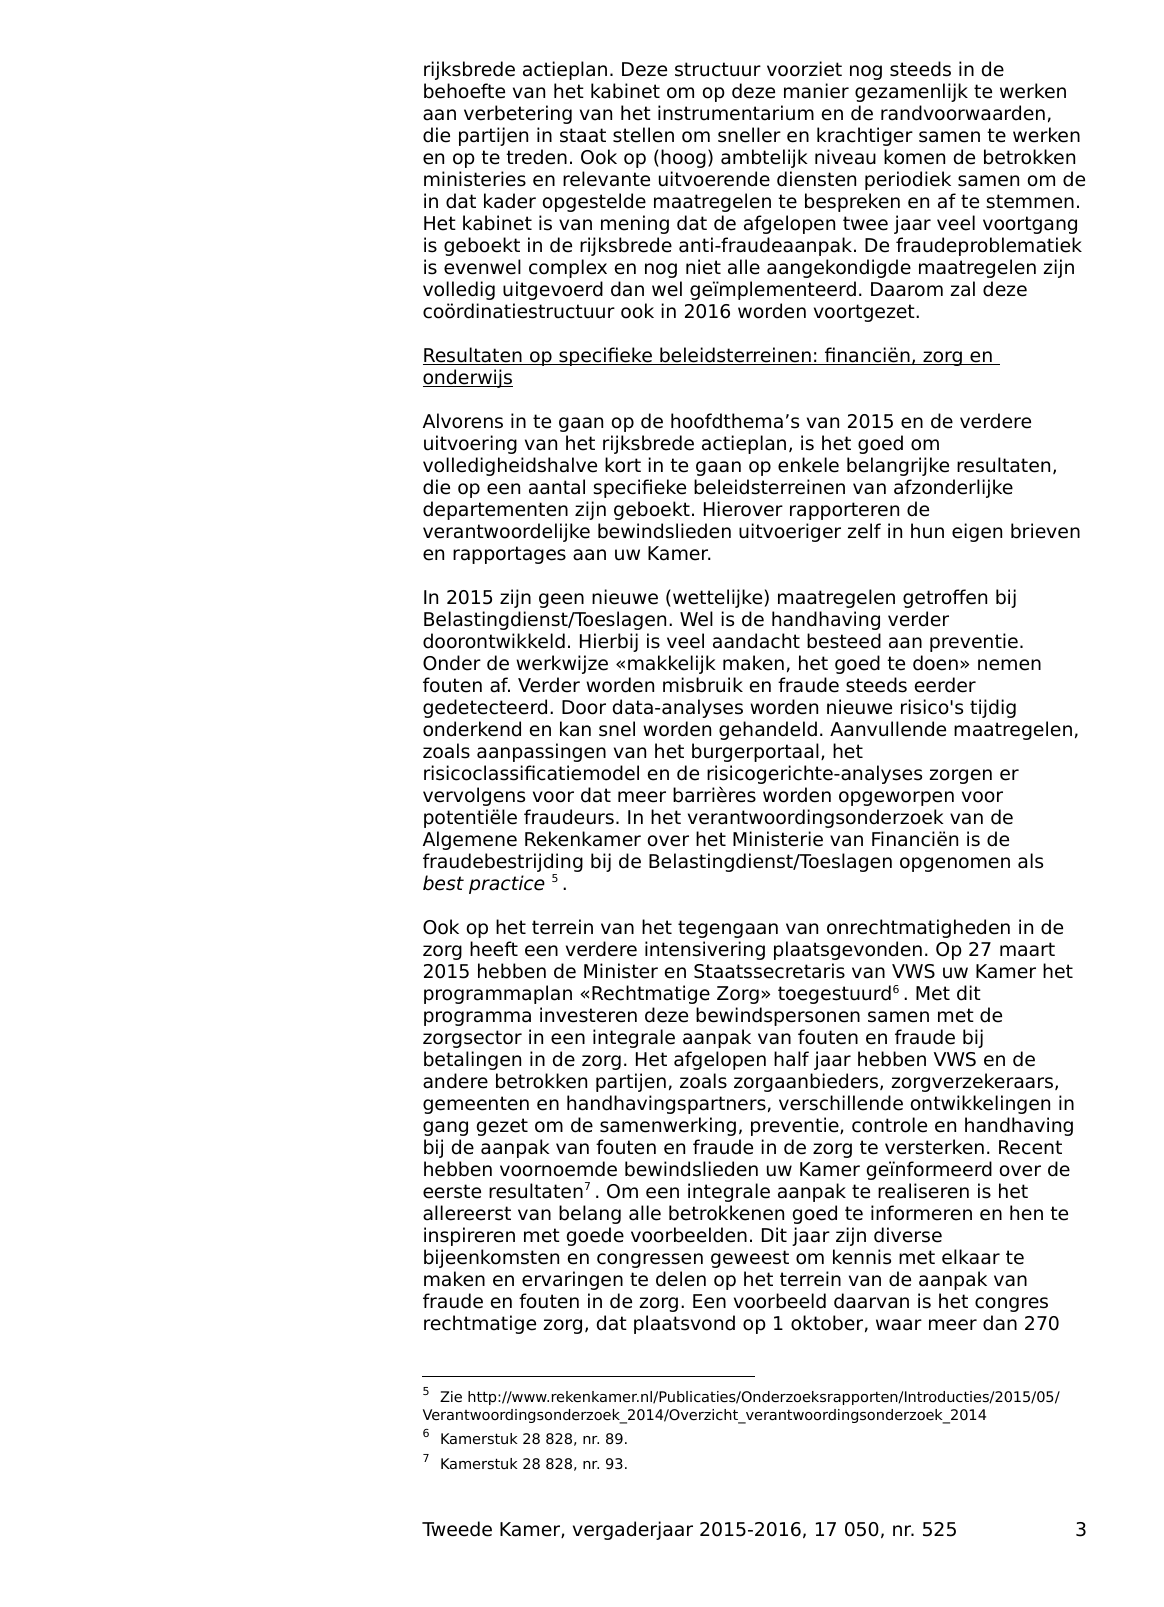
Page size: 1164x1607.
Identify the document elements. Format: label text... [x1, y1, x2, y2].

subtitle Resultaten op specifieke beleidsterreinen: financiën, zorg en onderwijs [422, 345, 1087, 389]
text Ook op het terrein van het tegengaan van onrechtmatigheden in de zorg heeft een verdere intensivering plaatsgevonden. Op 27 maart 2015 hebben de Minister en Staatssecretaris van VWS uw Kamer het programmaplan «Rechtmatige Zorg» toegestuurd. Met dit programma investeren deze bewindspersonen samen met de zorgsector in een integrale aanpak van fouten en fraude bij betalingen in de zorg. Het afgelopen half jaar hebben VWS en de andere betrokken partijen, zoals zorgaanbieders, zorgverzekeraars, gemeenten en handhavingspartners, verschillende ontwikkelingen in gang gezet om de samenwerking, preventie, controle en handhaving bij de aanpak van fouten en fraude in de zorg te versterken. Recent hebben voornoemde bewindslieden uw Kamer geïnformeerd over de eerste resultaten. Om een integrale aanpak te realiseren is het allereerst van belang alle betrokkenen goed te informeren en hen te inspireren met goede voorbeelden. Dit jaar zijn diverse bijeenkomsten en congressen geweest om kennis met elkaar te maken en ervaringen te delen op het terrein van de aanpak van fraude en fouten in de zorg. Een voorbeeld daarvan is het congres rechtmatige zorg, dat plaatsvond op 1 oktober, waar meer dan 270 [422, 917, 1087, 1335]
text Kamerstuk 28 828, nr. 93. [422, 1452, 1087, 1474]
text rijksbrede actieplan. Deze structuur voorziet nog steeds in de behoefte van het kabinet om op deze manier gezamenlijk te werken aan verbetering van het instrumentarium en de randvoorwaarden, die partijen in staat stellen om sneller en krachtiger samen te werken en op te treden. Ook op (hoog) ambtelijk niveau komen de betrokken ministeries en relevante uitvoerende diensten periodiek samen om de in dat kader opgestelde maatregelen te bespreken en af te stemmen. Het kabinet is van mening dat de afgelopen twee jaar veel voortgang is geboekt in de rijksbrede anti-fraudeaanpak. De fraudeproblematiek is evenwel complex en nog niet alle aangekondigde maatregelen zijn volledig uitgevoerd dan wel geïmplementeerd. Daarom zal deze coördinatiestructuur ook in 2016 worden voortgezet. [422, 59, 1087, 323]
text Zie http://www.rekenkamer.nl/Publicaties/Onderzoeksrapporten/Introducties/2015/05/ [422, 1385, 1087, 1407]
text Alvorens in te gaan op de hoofdthema’s van 2015 en de verdere uitvoering van het rijksbrede actieplan, is het goed om volledigheidshalve kort in te gaan op enkele belangrijke resultaten, die op een aantal specifieke beleidsterreinen van afzonderlijke departementen zijn geboekt. Hierover rapporteren de verantwoordelijke bewindslieden uitvoeriger zelf in hun eigen brieven en rapportages aan uw Kamer. [422, 411, 1087, 565]
text Kamerstuk 28 828, nr. 89. [422, 1427, 1087, 1449]
text Verantwoordingsonderzoek_2014/Overzicht_verantwoordingsonderzoek_2014 [422, 1407, 1087, 1424]
text In 2015 zijn geen nieuwe (wettelijke) maatregelen getroffen bij Belastingdienst/Toeslagen. Wel is de handhaving verder doorontwikkeld. Hierbij is veel aandacht besteed aan preventie. Onder de werkwijze «makkelijk maken, het goed te doen» nemen fouten af. Verder worden misbruik en fraude steeds eerder gedetecteerd. Door data-analyses worden nieuwe risico's tijdig onderkend en kan snel worden gehandeld. Aanvullende maatregelen, zoals aanpassingen van het burgerportaal, het risicoclassificatiemodel en de risicogerichte-analyses zorgen er vervolgens voor dat meer barrières worden opgeworpen voor potentiële fraudeurs. In het verantwoordingsonderzoek van de Algemene Rekenkamer over het Ministerie van Financiën is de fraudebestrijding bij de Belastingdienst/Toeslagen opgenomen als best practice . [422, 587, 1087, 895]
